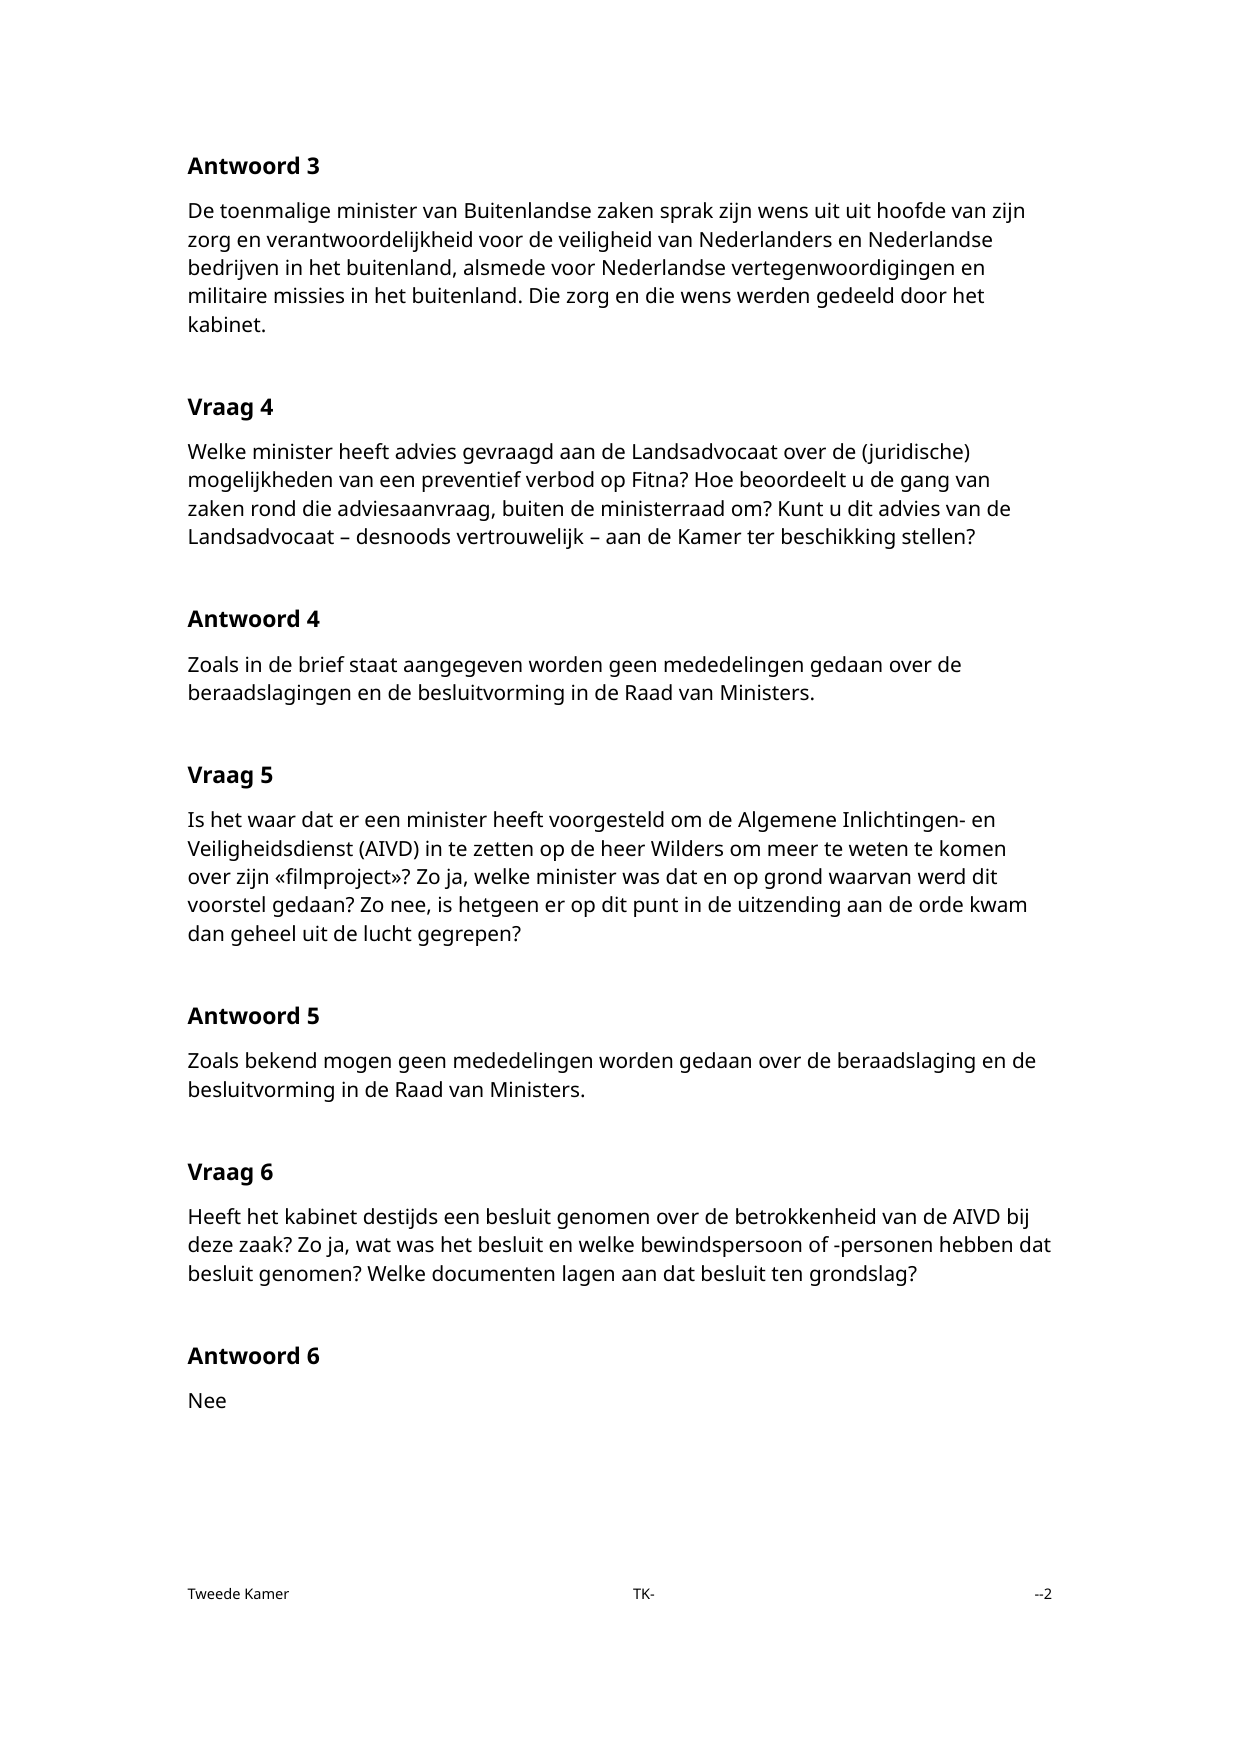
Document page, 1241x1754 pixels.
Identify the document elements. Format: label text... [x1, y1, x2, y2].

subtitle Antwoord 4 [187, 603, 1053, 635]
subtitle Antwoord 5 [187, 1000, 1053, 1031]
text De toenmalige minister van Buitenlandse zaken sprak zijn wens uit uit hoofde van zijn zorg en verantwoordelijkheid voor de veiligheid van Nederlanders en Nederlandse bedrijven in het buitenland, alsmede voor Nederlandse vertegenwoordigingen en militaire missies in het buitenland. Die zorg en die wens werden gedeeld door het kabinet. [187, 196, 1053, 338]
text Zoals in de brief staat aangegeven worden geen mededelingen gedaan over de beraadslagingen en de besluitvorming in de Raad van Ministers. [187, 650, 1053, 707]
text Is het waar dat er een minister heeft voorgesteld om de Algemene Inlichtingen- en Veiligheidsdienst (AIVD) in te zetten op de heer Wilders om meer te weten te komen over zijn «filmproject»? Zo ja, welke minister was dat en op grond waarvan werd dit voorstel gedaan? Zo nee, is hetgeen er op dit punt in de uitzending aan de orde kwam dan geheel uit de lucht gegrepen? [187, 805, 1053, 947]
subtitle Vraag 5 [187, 759, 1053, 790]
text Heeft het kabinet destijds een besluit genomen over de betrokkenheid van de AIVD bij deze zaak? Zo ja, wat was het besluit en welke bewindspersoon of -personen hebben dat besluit genomen? Welke documenten lagen aan dat besluit ten grondslag? [187, 1202, 1053, 1287]
text Nee [187, 1386, 1053, 1414]
subtitle Vraag 6 [187, 1156, 1053, 1187]
text Welke minister heeft advies gevraagd aan de Landsadvocaat over de (juridische) mogelijkheden van een preventief verbod op Fitna? Hoe beoordeelt u de gang van zaken rond die adviesaanvraag, buiten de ministerraad om? Kunt u dit advies van de Landsadvocaat – desnoods vertrouwelijk – aan de Kamer ter beschikking stellen? [187, 437, 1053, 551]
subtitle Antwoord 3 [187, 150, 1053, 181]
text Zoals bekend mogen geen mededelingen worden gedaan over de beraadslaging en de besluitvorming in de Raad van Ministers. [187, 1046, 1053, 1103]
subtitle Vraag 4 [187, 391, 1053, 422]
subtitle Antwoord 6 [187, 1340, 1053, 1371]
